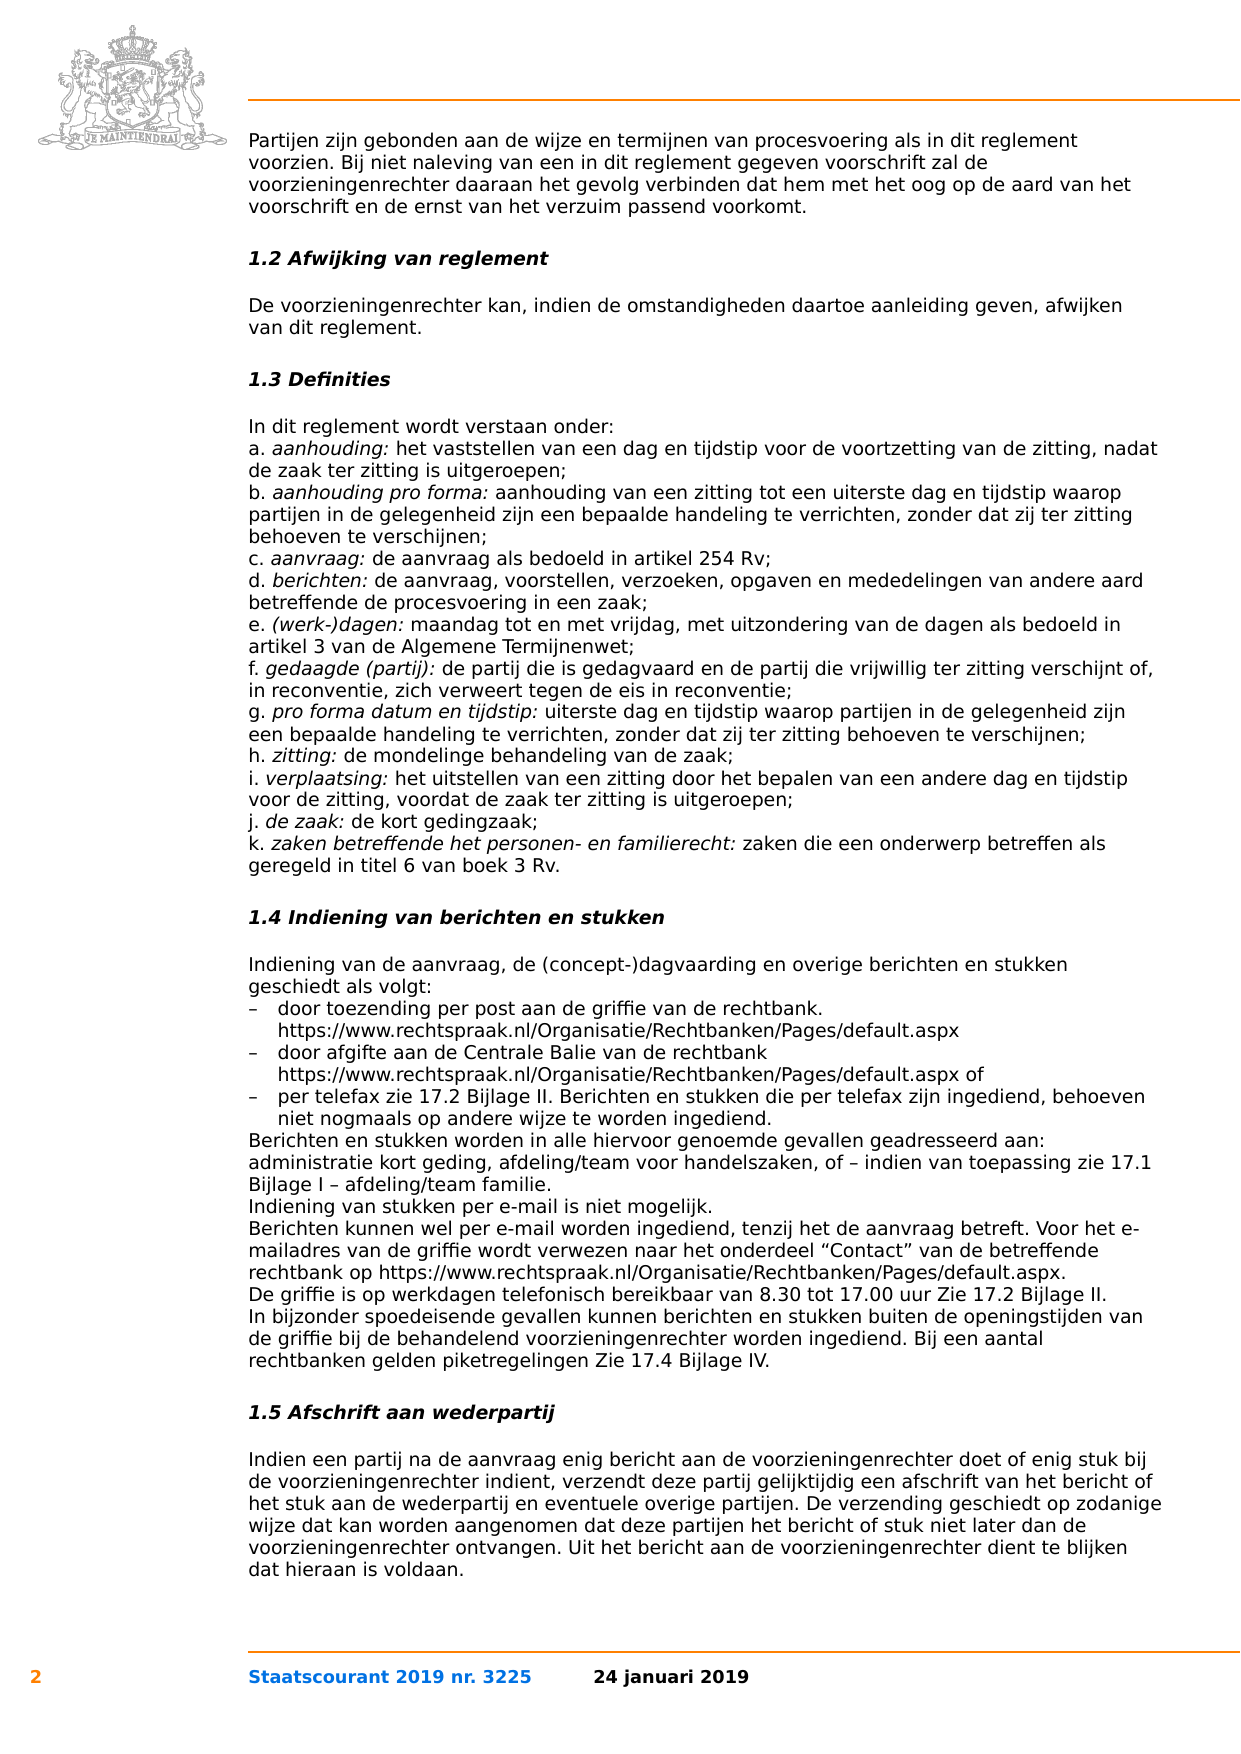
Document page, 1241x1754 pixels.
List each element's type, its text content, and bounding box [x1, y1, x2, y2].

subtitle 1.5 Afschrift aan wederpartij [248, 1402, 1163, 1424]
text De griffie is op werkdagen telefonisch bereikbaar van 8.30 tot 17.00 uur Zie 17.2 Bijlage II. [248, 1284, 1163, 1306]
text Berichten kunnen wel per e-mail worden ingediend, tenzij het de aanvraag betreft. Voor het e-mailadres van de griffie wordt verwezen naar het onderdeel “Contact” van de betreffende rechtbank op https://www.rechtspraak.nl/Organisatie/Rechtbanken/Pages/default.aspx. [248, 1218, 1163, 1284]
text a. aanhouding: het vaststellen van een dag en tijdstip voor de voortzetting van de zitting, nadat de zaak ter zitting is uitgeroepen; [248, 438, 1163, 482]
text De voorzieningenrechter kan, indien de omstandigheden daartoe aanleiding geven, afwijken van dit reglement. [248, 295, 1163, 339]
text In bijzonder spoedeisende gevallen kunnen berichten en stukken buiten de openingstijden van de griffie bij de behandelend voorzieningenrechter worden ingediend. Bij een aantal rechtbanken gelden piketregelingen Zie 17.4 Bijlage IV. [248, 1306, 1163, 1372]
picture [38, 25, 227, 150]
text g. pro forma datum en tijdstip: uiterste dag en tijdstip waarop partijen in de gelegenheid zijn een bepaalde handeling te verrichten, zonder dat zij ter zitting behoeven te verschijnen; [248, 701, 1163, 745]
text c. aanvraag: de aanvraag als bedoeld in artikel 254 Rv; [248, 548, 1163, 569]
text Indien een partij na de aanvraag enig bericht aan de voorzieningenrechter doet of enig stuk bij de voorzieningenrechter indient, verzendt deze partij gelijktijdig een afschrift van het bericht of het stuk aan de wederpartij en eventuele overige partijen. De verzending geschiedt op zodanige wijze dat kan worden aangenomen dat deze partijen het bericht of stuk niet later dan de voorzieningenrechter ontvangen. Uit het bericht aan de voorzieningenrechter dient te blijken dat hieraan is voldaan. [248, 1449, 1163, 1581]
subtitle 1.2 Afwijking van reglement [248, 248, 1163, 270]
text Indiening van de aanvraag, de (concept-)dagvaarding en overige berichten en stukken geschiedt als volgt: [248, 954, 1163, 998]
text – door afgifte aan de Centrale Balie van de rechtbank https://www.rechtspraak.nl/Organisatie/Rechtbanken/Pages/default.aspx of [248, 1042, 1163, 1086]
text In dit reglement wordt verstaan onder: [248, 416, 1163, 438]
text b. aanhouding pro forma: aanhouding van een zitting tot een uiterste dag en tijdstip waarop partijen in de gelegenheid zijn een bepaalde handeling te verrichten, zonder dat zij ter zitting behoeven te verschijnen; [248, 482, 1163, 548]
text Berichten en stukken worden in alle hiervoor genoemde gevallen geadresseerd aan: administratie kort geding, afdeling/team voor handelszaken, of – indien van toepassing zie 17.1 Bijlage I – afdeling/team familie. [248, 1130, 1163, 1196]
text Indiening van stukken per e-mail is niet mogelijk. [248, 1196, 1163, 1218]
text – door toezending per post aan de griffie van de rechtbank. https://www.rechtspraak.nl/Organisatie/Rechtbanken/Pages/default.aspx [248, 998, 1163, 1042]
text h. zitting: de mondelinge behandeling van de zaak; [248, 745, 1163, 767]
text f. gedaagde (partij): de partij die is gedagvaard en de partij die vrijwillig ter zitting verschijnt of, in reconventie, zich verweert tegen de eis in reconventie; [248, 657, 1163, 701]
text – per telefax zie 17.2 Bijlage II. Berichten en stukken die per telefax zijn ingediend, behoeven niet nogmaals op andere wijze te worden ingediend. [248, 1086, 1163, 1130]
subtitle 1.3 Definities [248, 369, 1163, 391]
text j. de zaak: de kort gedingzaak; [248, 811, 1163, 833]
subtitle 1.4 Indiening van berichten en stukken [248, 907, 1163, 929]
text i. verplaatsing: het uitstellen van een zitting door het bepalen van een andere dag en tijdstip voor de zitting, voordat de zaak ter zitting is uitgeroepen; [248, 767, 1163, 811]
text d. berichten: de aanvraag, voorstellen, verzoeken, opgaven en mededelingen van andere aard betreffende de procesvoering in een zaak; [248, 569, 1163, 613]
text e. (werk-)dagen: maandag tot en met vrijdag, met uitzondering van de dagen als bedoeld in artikel 3 van de Algemene Termijnenwet; [248, 613, 1163, 657]
text k. zaken betreffende het personen- en familierecht: zaken die een onderwerp betreffen als geregeld in titel 6 van boek 3 Rv. [248, 833, 1163, 877]
text Partijen zijn gebonden aan de wijze en termijnen van procesvoering als in dit reglement voorzien. Bij niet naleving van een in dit reglement gegeven voorschrift zal de voorzieningenrechter daaraan het gevolg verbinden dat hem met het oog op de aard van het voorschrift en de ernst van het verzuim passend voorkomt. [248, 130, 1163, 218]
